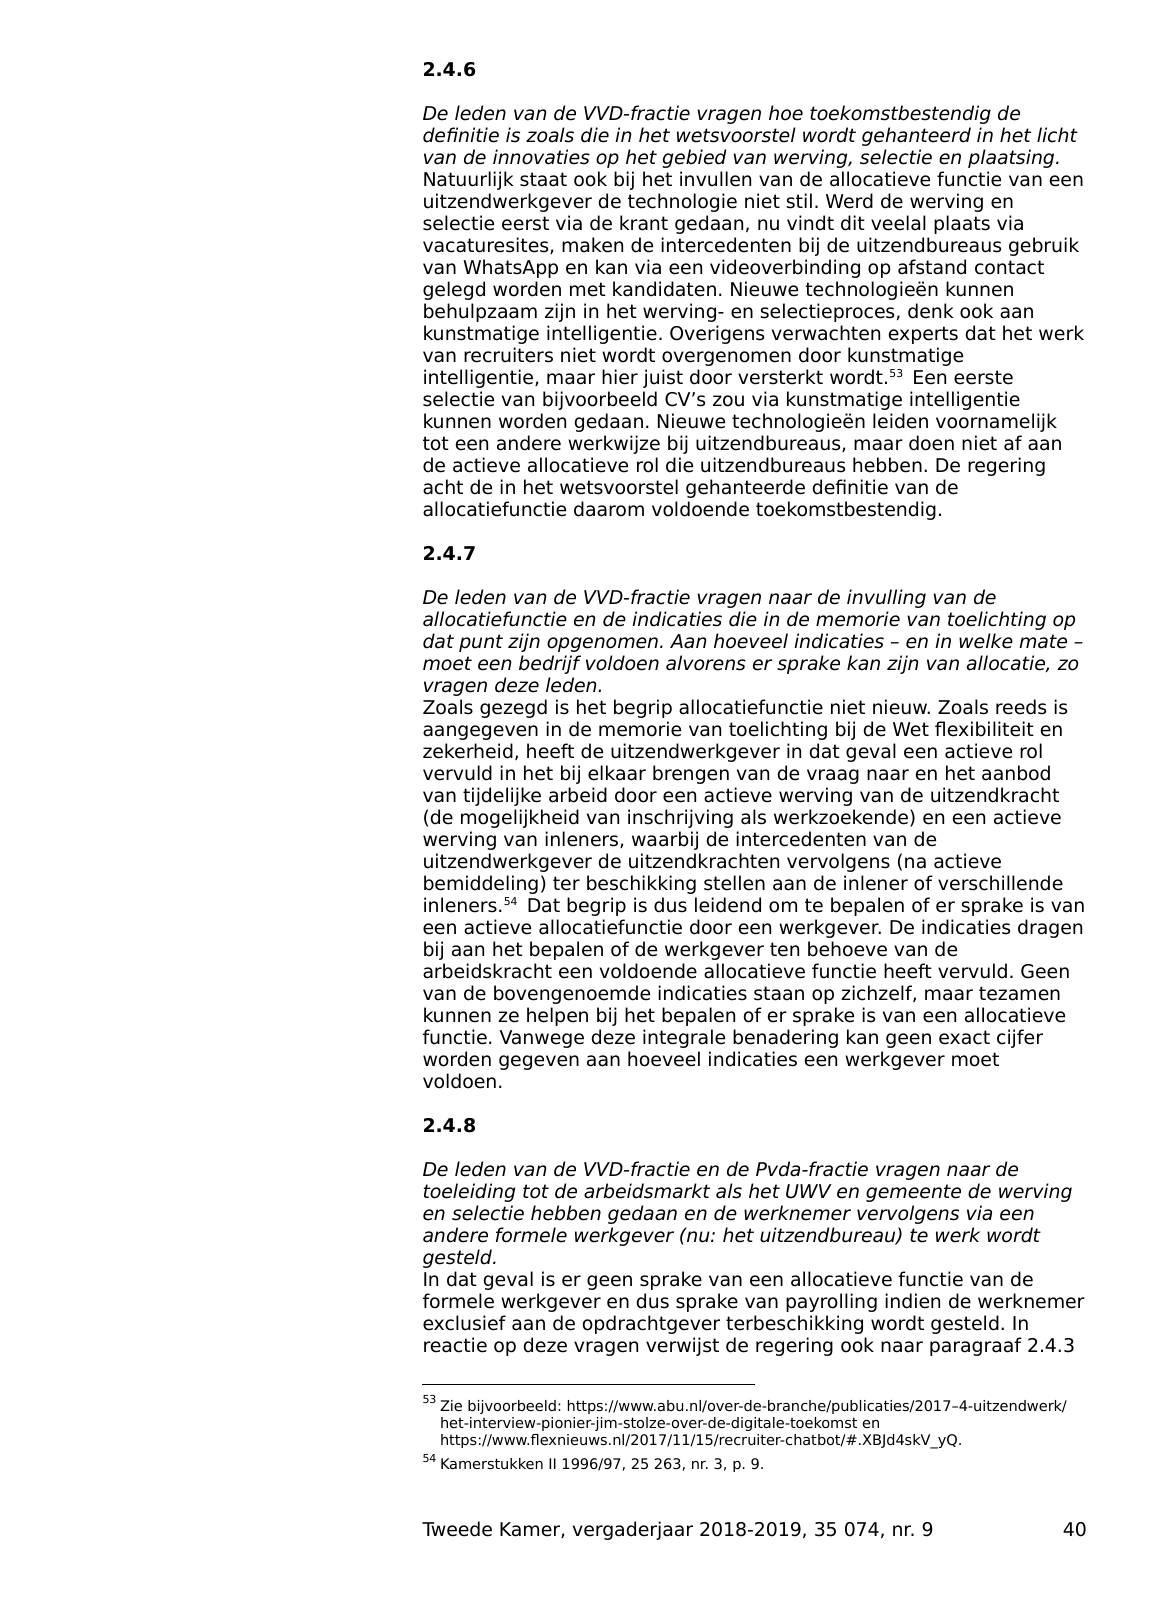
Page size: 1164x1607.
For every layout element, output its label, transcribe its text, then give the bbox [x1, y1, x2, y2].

text Natuurlijk staat ook bij het invullen van de allocatieve functie van een uitzendwerkgever de technologie niet stil. Werd de werving en selectie eerst via de krant gedaan, nu vindt dit veelal plaats via vacaturesites, maken de intercedenten bij de uitzendbureaus gebruik van WhatsApp en kan via een videoverbinding op afstand contact gelegd worden met kandidaten. Nieuwe technologieën kunnen behulpzaam zijn in het werving- en selectieproces, denk ook aan kunstmatige intelligentie. Overigens verwachten experts dat het werk van recruiters niet wordt overgenomen door kunstmatige intelligentie, maar hier juist door versterkt wordt. Een eerste selectie van bijvoorbeeld CV’s zou via kunstmatige intelligentie kunnen worden gedaan. Nieuwe technologieën leiden voornamelijk tot een andere werkwijze bij uitzendbureaus, maar doen niet af aan de actieve allocatieve rol die uitzendbureaus hebben. De regering acht de in het wetsvoorstel gehanteerde definitie van de allocatiefunctie daarom voldoende toekomstbestendig. [422, 169, 1087, 521]
subtitle 2.4.6 [422, 59, 1087, 81]
text In dat geval is er geen sprake van een allocatieve functie van de formele werkgever en dus sprake van payrolling indien de werknemer exclusief aan de opdrachtgever terbeschikking wordt gesteld. In reactie op deze vragen verwijst de regering ook naar paragraaf 2.4.3 [422, 1269, 1087, 1357]
text De leden van de VVD-fractie vragen hoe toekomstbestendig de definitie is zoals die in het wetsvoorstel wordt gehanteerd in het licht van de innovaties op het gebied van werving, selectie en plaatsing. [422, 103, 1087, 169]
text Zie bijvoorbeeld: https://www.abu.nl/over-de-branche/publicaties/2017–4-uitzendwerk/het-interview-pionier-jim-stolze-over-de-digitale-toekomst en https://www.flexnieuws.nl/2017/11/15/recruiter-chatbot/#.XBJd4skV_yQ. [422, 1393, 1087, 1449]
subtitle 2.4.8 [422, 1115, 1087, 1137]
text Zoals gezegd is het begrip allocatiefunctie niet nieuw. Zoals reeds is aangegeven in de memorie van toelichting bij de Wet flexibiliteit en zekerheid, heeft de uitzendwerkgever in dat geval een actieve rol vervuld in het bij elkaar brengen van de vraag naar en het aanbod van tijdelijke arbeid door een actieve werving van de uitzendkracht (de mogelijkheid van inschrijving als werkzoekende) en een actieve werving van inleners, waarbij de intercedenten van de uitzendwerkgever de uitzendkrachten vervolgens (na actieve bemiddeling) ter beschikking stellen aan de inlener of verschillende inleners. Dat begrip is dus leidend om te bepalen of er sprake is van een actieve allocatiefunctie door een werkgever. De indicaties dragen bij aan het bepalen of de werkgever ten behoeve van de arbeidskracht een voldoende allocatieve functie heeft vervuld. Geen van de bovengenoemde indicaties staan op zichzelf, maar tezamen kunnen ze helpen bij het bepalen of er sprake is van een allocatieve functie. Vanwege deze integrale benadering kan geen exact cijfer worden gegeven aan hoeveel indicaties een werkgever moet voldoen. [422, 697, 1087, 1093]
subtitle 2.4.7 [422, 543, 1087, 565]
text Kamerstukken II 1996/97, 25 263, nr. 3, p. 9. [422, 1452, 1087, 1474]
text De leden van de VVD-fractie en de Pvda-fractie vragen naar de toeleiding tot de arbeidsmarkt als het UWV en gemeente de werving en selectie hebben gedaan en de werknemer vervolgens via een andere formele werkgever (nu: het uitzendbureau) te werk wordt gesteld. [422, 1159, 1087, 1269]
text De leden van de VVD-fractie vragen naar de invulling van de allocatiefunctie en de indicaties die in de memorie van toelichting op dat punt zijn opgenomen. Aan hoeveel indicaties – en in welke mate – moet een bedrijf voldoen alvorens er sprake kan zijn van allocatie, zo vragen deze leden. [422, 587, 1087, 697]
